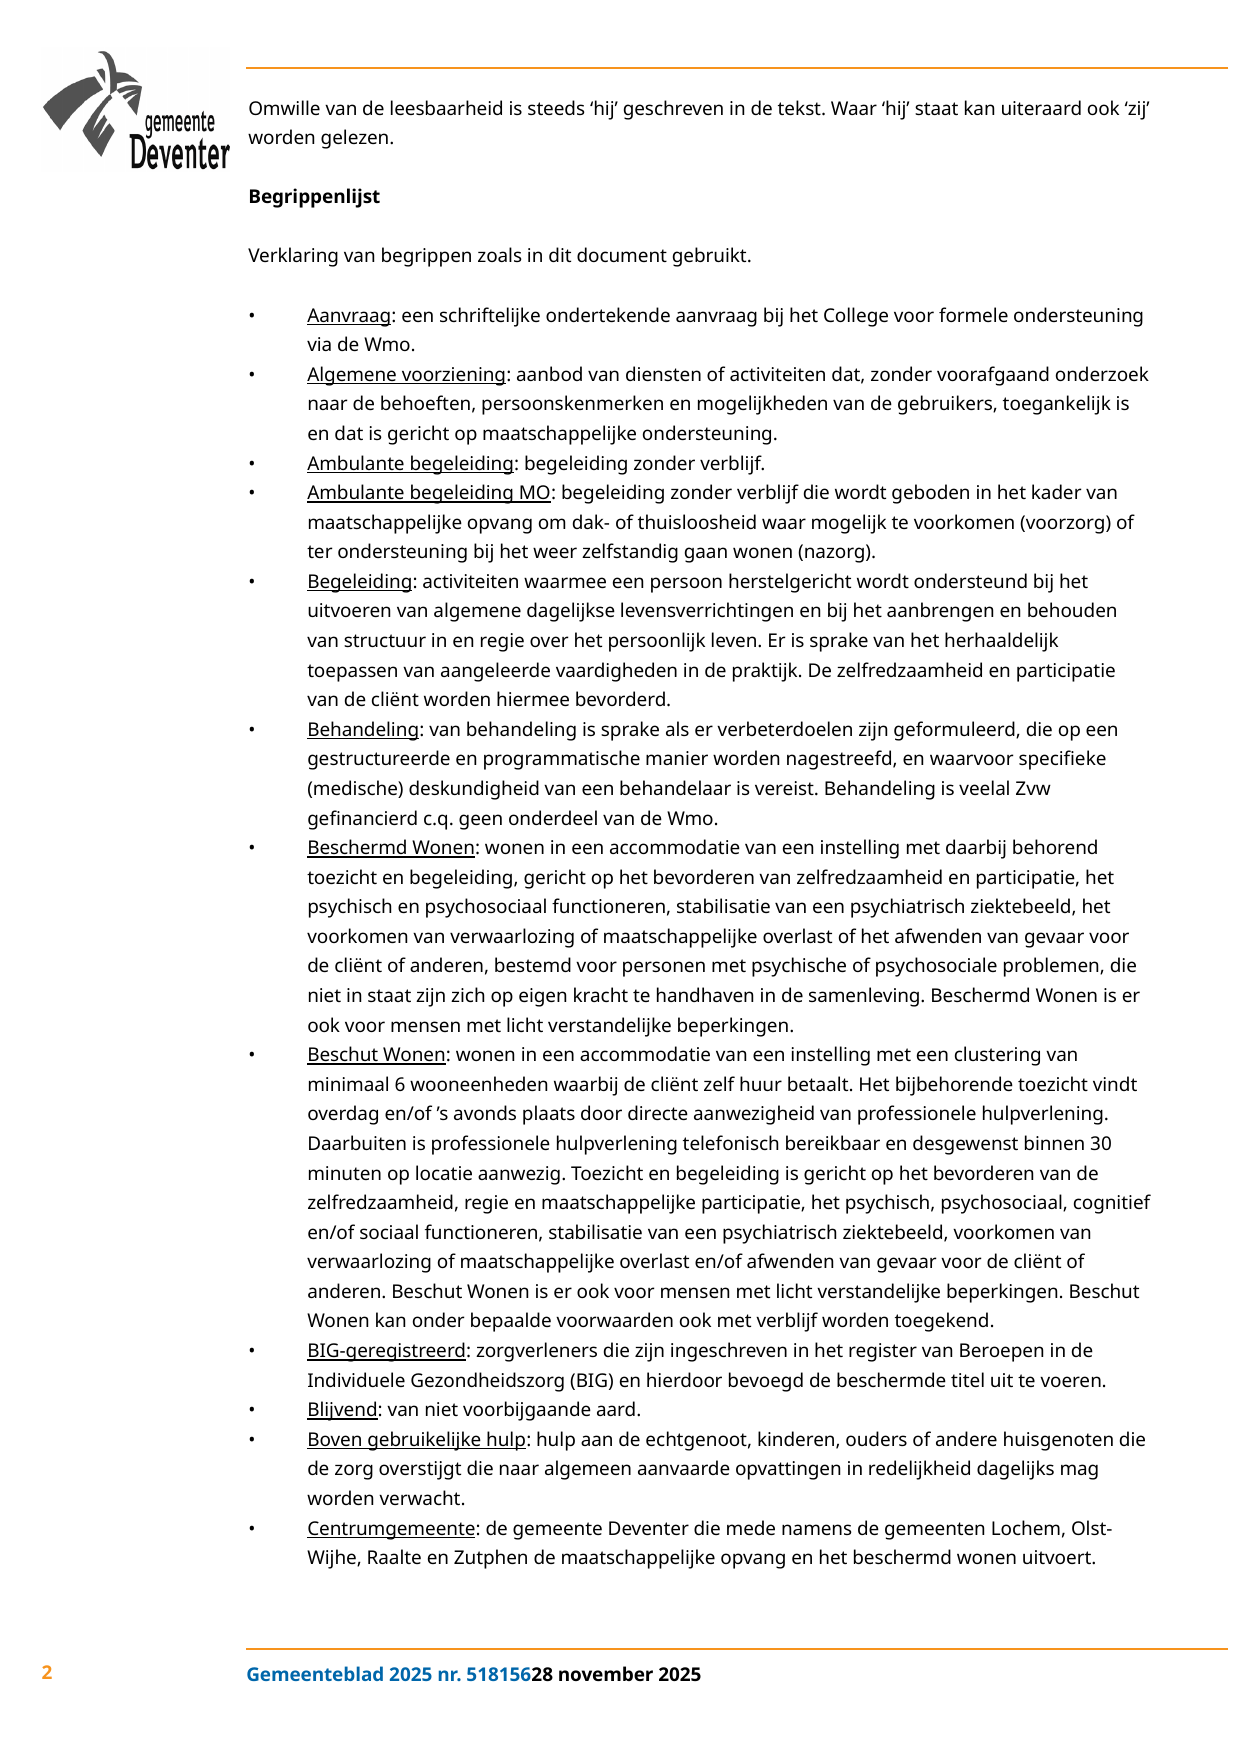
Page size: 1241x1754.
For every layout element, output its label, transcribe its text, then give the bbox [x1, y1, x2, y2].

text Omwille van de leesbaarheid is steeds ‘hij’ geschreven in de tekst. Waar ‘hij’ staat kan uiteraard ook ‘zij’ worden gelezen. [248, 95, 1152, 150]
list BIG-geregistreerd: zorgverleners die zijn ingeschreven in het register van Beroepen in de Individuele Gezondheidszorg (BIG) en hierdoor bevoegd de beschermde titel uit te voeren. [248, 1337, 1152, 1393]
text Begrippenlijst [248, 183, 1152, 209]
list Aanvraag: een schriftelijke ondertekende aanvraag bij het College voor formele ondersteuning via de Wmo. [248, 302, 1152, 357]
list Beschermd Wonen: wonen in een accommodatie van een instelling met daarbij behorend toezicht en begeleiding, gericht op het bevorderen van zelfredzaamheid en participatie, het psychisch en psychosociaal functioneren, stabilisatie van een psychiatrisch ziektebeeld, het voorkomen van verwaarlozing of maatschappelijke overlast of het afwenden van gevaar voor de cliënt of anderen, bestemd voor personen met psychische of psychosociale problemen, die niet in staat zijn zich op eigen kracht te handhaven in de samenleving. Beschermd Wonen is er ook voor mensen met licht verstandelijke beperkingen. [248, 834, 1152, 1038]
list Algemene voorziening: aanbod van diensten of activiteiten dat, zonder voorafgaand onderzoek naar de behoeften, persoonskenmerken en mogelijkheden van de gebruikers, toegankelijk is en dat is gericht op maatschappelijke ondersteuning. [248, 361, 1152, 446]
list Behandeling: van behandeling is sprake als er verbeterdoelen zijn geformuleerd, die op een gestructureerde en programmatische manier worden nagestreefd, en waarvoor specifieke (medische) deskundigheid van een behandelaar is vereist. Behandeling is veelal Zvw gefinancierd c.q. geen onderdeel van de Wmo. [248, 716, 1152, 831]
list Begeleiding: activiteiten waarmee een persoon herstelgericht wordt ondersteund bij het uitvoeren van algemene dagelijkse levensverrichtingen en bij het aanbrengen en behouden van structuur in en regie over het persoonlijk leven. Er is sprake van het herhaaldelijk toepassen van aangeleerde vaardigheden in de praktijk. De zelfredzaamheid en participatie van de cliënt worden hiermee bevorderd. [248, 568, 1152, 712]
list Boven gebruikelijke hulp: hulp aan de echtgenoot, kinderen, ouders of andere huisgenoten die de zorg overstijgt die naar algemeen aanvaarde opvattingen in redelijkheid dagelijks mag worden verwacht. [248, 1426, 1152, 1511]
list Ambulante begeleiding: begeleiding zonder verblijf. [248, 450, 1152, 476]
list Ambulante begeleiding MO: begeleiding zonder verblijf die wordt geboden in het kader van maatschappelijke opvang om dak- of thuisloosheid waar mogelijk te voorkomen (voorzorg) of ter ondersteuning bij het weer zelfstandig gaan wonen (nazorg). [248, 479, 1152, 564]
list Beschut Wonen: wonen in een accommodatie van een instelling met een clustering van minimaal 6 wooneenheden waarbij de cliënt zelf huur betaalt. Het bijbehorende toezicht vindt overdag en/of ’s avonds plaats door directe aanwezigheid van professionele hulpverlening. Daarbuiten is professionele hulpverlening telefonisch bereikbaar en desgewenst binnen 30 minuten op locatie aanwezig. Toezicht en begeleiding is gericht op het bevorderen van de zelfredzaamheid, regie en maatschappelijke participatie, het psychisch, psychosociaal, cognitief en/of sociaal functioneren, stabilisatie van een psychiatrisch ziektebeeld, voorkomen van verwaarlozing of maatschappelijke overlast en/of afwenden van gevaar voor de cliënt of anderen. Beschut Wonen is er ook voor mensen met licht verstandelijke beperkingen. Beschut Wonen kan onder bepaalde voorwaarden ook met verblijf worden toegekend. [248, 1041, 1152, 1333]
list Centrumgemeente: de gemeente Deventer die mede namens de gemeenten Lochem, Olst-Wijhe, Raalte en Zutphen de maatschappelijke opvang en het beschermd wonen uitvoert. [248, 1515, 1152, 1570]
list Blijvend: van niet voorbijgaande aard. [248, 1396, 1152, 1422]
picture [41, 47, 231, 172]
text Verklaring van begrippen zoals in dit document gebruikt. [248, 243, 1152, 268]
